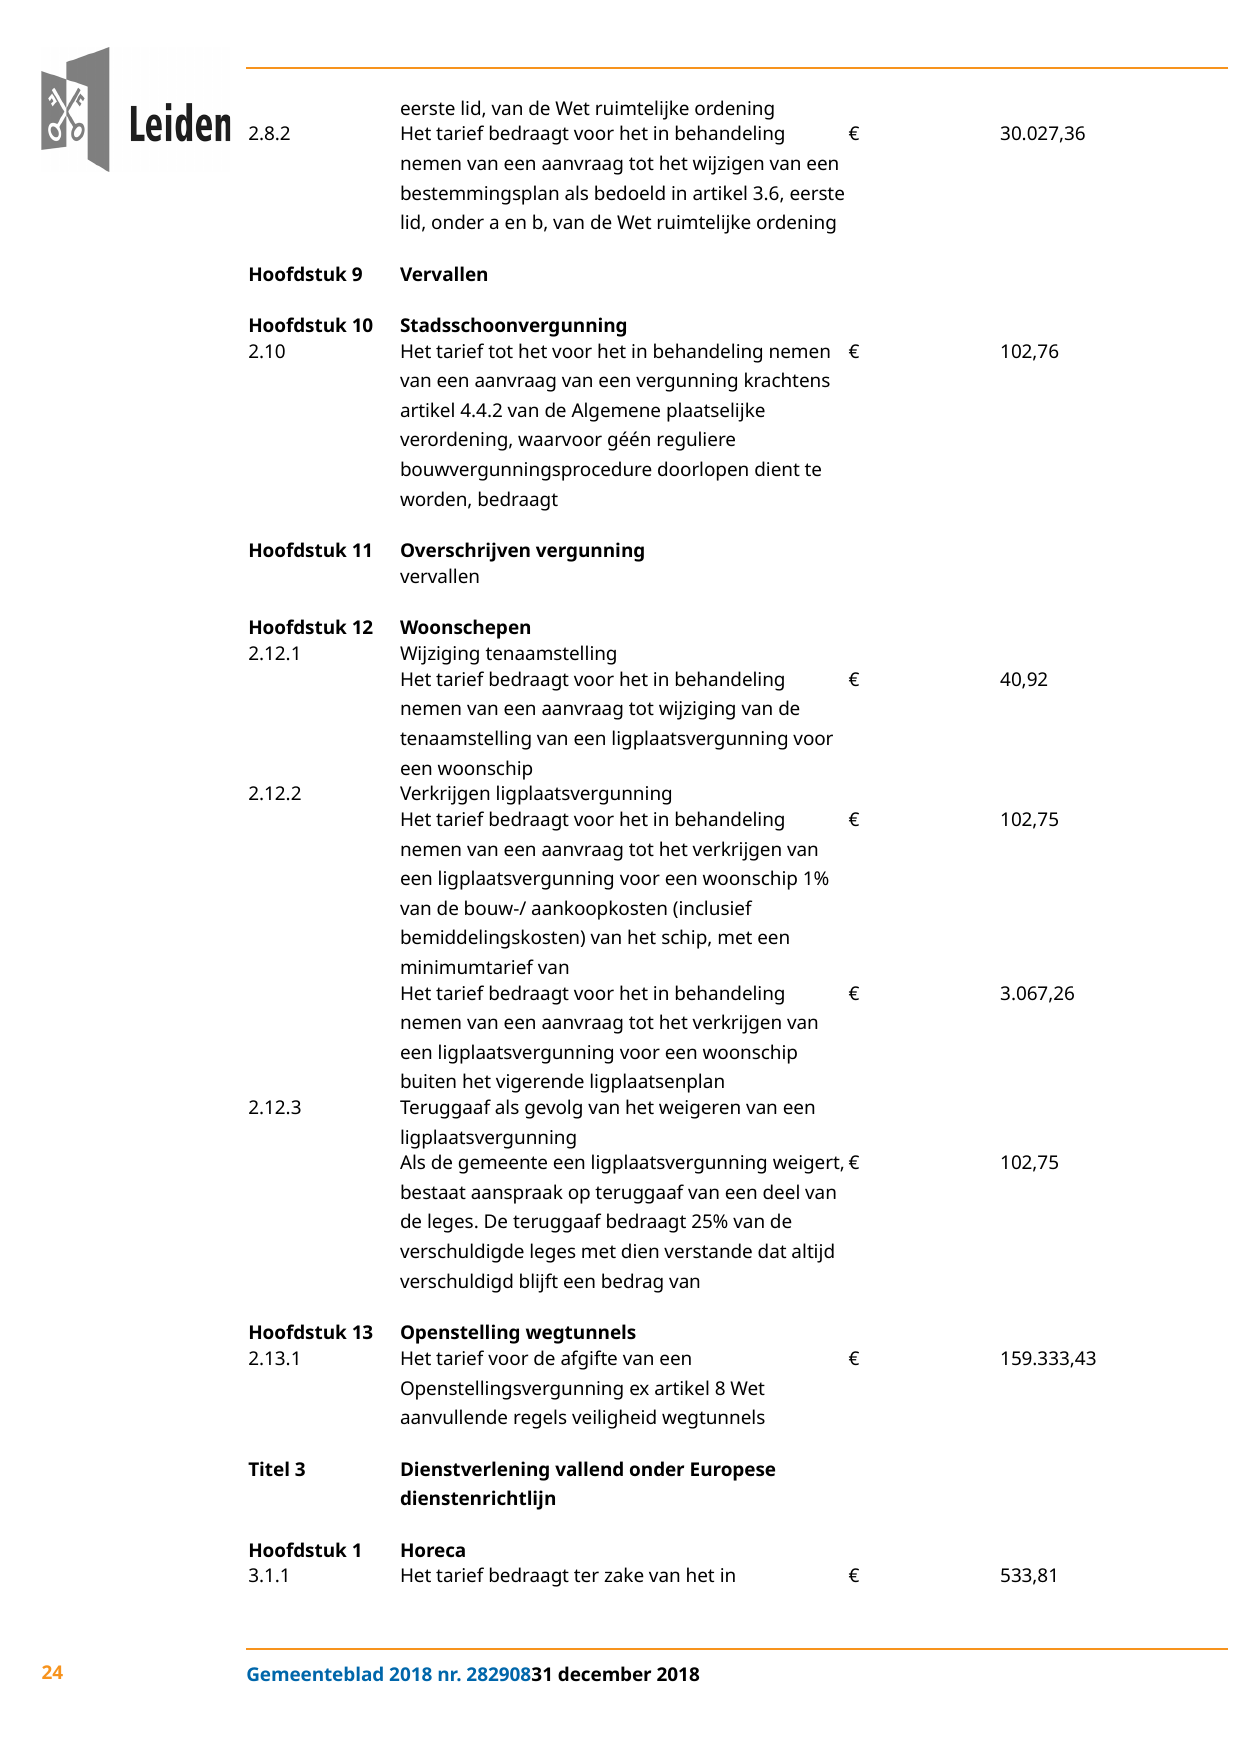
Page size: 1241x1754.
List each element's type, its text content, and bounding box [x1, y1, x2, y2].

table_cell [400, 589, 848, 614]
table_cell Het tarief bedraagt voor het in behandeling nemen van een aanvraag tot wijziging van de tenaamstelling van een ligplaatsvergunning voor een woonschip [400, 666, 848, 780]
table_cell [848, 512, 1000, 537]
table_cell [248, 589, 400, 614]
table_cell [1000, 563, 1152, 589]
table_cell [400, 1511, 848, 1537]
table_cell Het tarief bedraagt ter zake van het in [400, 1563, 848, 1588]
table_cell 102,75 [1000, 1150, 1152, 1294]
table_cell Wijziging tenaamstelling [400, 640, 848, 666]
table_cell Woonschepen [400, 615, 848, 640]
table_cell [248, 806, 400, 980]
table_cell [1000, 512, 1152, 537]
table_cell [400, 286, 848, 312]
table_cell 40,92 [1000, 666, 1152, 780]
table_cell Hoofdstuk 1 [248, 1537, 400, 1562]
table_cell [848, 1094, 1000, 1149]
table_cell 3.067,26 [1000, 980, 1152, 1094]
table_cell [848, 312, 1000, 338]
table_cell [848, 1456, 1000, 1511]
table_cell 2.13.1 [248, 1345, 400, 1430]
table_cell [1000, 235, 1152, 261]
table_cell 102,75 [1000, 806, 1152, 980]
table_cell 159.333,43 [1000, 1345, 1152, 1430]
table_cell Hoofdstuk 12 [248, 615, 400, 640]
table_cell [848, 235, 1000, 261]
table_cell [1000, 537, 1152, 563]
table_cell [248, 563, 400, 589]
table_cell [248, 235, 400, 261]
table_cell [1000, 1430, 1152, 1456]
table_cell [848, 261, 1000, 286]
table_cell € [848, 666, 1000, 780]
table_cell [400, 512, 848, 537]
table_cell Openstelling wegtunnels [400, 1319, 848, 1345]
table_cell Horeca [400, 1537, 848, 1562]
table_cell eerste lid, van de Wet ruimtelijke ordening [400, 95, 848, 121]
table_cell Overschrijven vergunning [400, 537, 848, 563]
table_cell € [848, 980, 1000, 1094]
table_cell [1000, 615, 1152, 640]
table_cell [848, 95, 1000, 121]
table_cell 533,81 [1000, 1563, 1152, 1588]
table_cell [248, 1150, 400, 1294]
table_cell € [848, 121, 1000, 235]
table_cell Dienstverlening vallend onder Europese dienstenrichtlijn [400, 1456, 848, 1511]
table_cell Het tarief voor de afgifte van een Openstellingsvergunning ex artikel 8 Wet aanvullende regels veiligheid wegtunnels [400, 1345, 848, 1430]
table_cell [400, 235, 848, 261]
table_cell 3.1.1 [248, 1563, 400, 1588]
table_cell [1000, 780, 1152, 806]
table_cell Teruggaaf als gevolg van het weigeren van een ligplaatsvergunning [400, 1094, 848, 1149]
table_cell € [848, 806, 1000, 980]
table_cell [848, 537, 1000, 563]
table_cell 30.027,36 [1000, 121, 1152, 235]
table_cell [848, 1319, 1000, 1345]
table_cell [248, 1430, 400, 1456]
table_cell vervallen [400, 563, 848, 589]
table_cell [848, 563, 1000, 589]
table_cell 2.12.3 [248, 1094, 400, 1149]
table_cell [848, 1537, 1000, 1562]
table_cell Hoofdstuk 10 [248, 312, 400, 338]
table_cell [248, 95, 400, 121]
table_cell Het tarief bedraagt voor het in behandeling nemen van een aanvraag tot het verkrijgen van een ligplaatsvergunning voor een woonschip buiten het vigerende ligplaatsenplan [400, 980, 848, 1094]
table_cell € [848, 1563, 1000, 1588]
table_cell [848, 780, 1000, 806]
table_cell 2.12.1 [248, 640, 400, 666]
table_cell Als de gemeente een ligplaatsvergunning weigert, bestaat aanspraak op teruggaaf van een deel van de leges. De teruggaaf bedraagt 25% van de verschuldigde leges met dien verstande dat altijd verschuldigd blijft een bedrag van [400, 1150, 848, 1294]
table_cell [848, 589, 1000, 614]
table_cell Het tarief bedraagt voor het in behandeling nemen van een aanvraag tot het verkrijgen van een ligplaatsvergunning voor een woonschip 1% van de bouw-/ aankoopkosten (inclusief bemiddelingskosten) van het schip, met een minimumtarief van [400, 806, 848, 980]
table_cell [1000, 1456, 1152, 1511]
picture [41, 47, 231, 172]
table_cell 2.8.2 [248, 121, 400, 235]
table_cell 2.12.2 [248, 780, 400, 806]
table_cell [1000, 1511, 1152, 1537]
table_cell 102,76 [1000, 338, 1152, 512]
table_cell Titel 3 [248, 1456, 400, 1511]
table_cell [248, 286, 400, 312]
table_cell Vervallen [400, 261, 848, 286]
table_cell 2.10 [248, 338, 400, 512]
table_cell [848, 1294, 1000, 1319]
table_cell € [848, 338, 1000, 512]
table_cell Stadsschoonvergunning [400, 312, 848, 338]
table_cell [248, 666, 400, 780]
table_cell [848, 640, 1000, 666]
table_cell [1000, 286, 1152, 312]
table_cell [1000, 261, 1152, 286]
table_cell [1000, 640, 1152, 666]
table_cell [1000, 1094, 1152, 1149]
table_cell € [848, 1150, 1000, 1294]
table_cell € [848, 1345, 1000, 1430]
table_cell [1000, 589, 1152, 614]
table_cell [400, 1294, 848, 1319]
table_cell [248, 1294, 400, 1319]
table_cell [848, 286, 1000, 312]
table_cell Hoofdstuk 11 [248, 537, 400, 563]
table_cell Verkrijgen ligplaatsvergunning [400, 780, 848, 806]
table_cell [400, 1430, 848, 1456]
table_cell [248, 512, 400, 537]
table_cell Het tarief tot het voor het in behandeling nemen van een aanvraag van een vergunning krachtens artikel 4.4.2 van de Algemene plaatselijke verordening, waarvoor géén reguliere bouwvergunningsprocedure doorlopen dient te worden, bedraagt [400, 338, 848, 512]
table_cell [248, 980, 400, 1094]
table_cell [1000, 1537, 1152, 1562]
table_cell [1000, 1319, 1152, 1345]
table_cell Hoofdstuk 9 [248, 261, 400, 286]
table_cell [1000, 312, 1152, 338]
table_cell [1000, 95, 1152, 121]
table_cell Hoofdstuk 13 [248, 1319, 400, 1345]
table_cell [848, 1511, 1000, 1537]
table_cell Het tarief bedraagt voor het in behandeling nemen van een aanvraag tot het wijzigen van een bestemmingsplan als bedoeld in artikel 3.6, eerste lid, onder a en b, van de Wet ruimtelijke ordening [400, 121, 848, 235]
table_cell [1000, 1294, 1152, 1319]
table_cell [848, 615, 1000, 640]
table_cell [848, 1430, 1000, 1456]
table_cell [248, 1511, 400, 1537]
